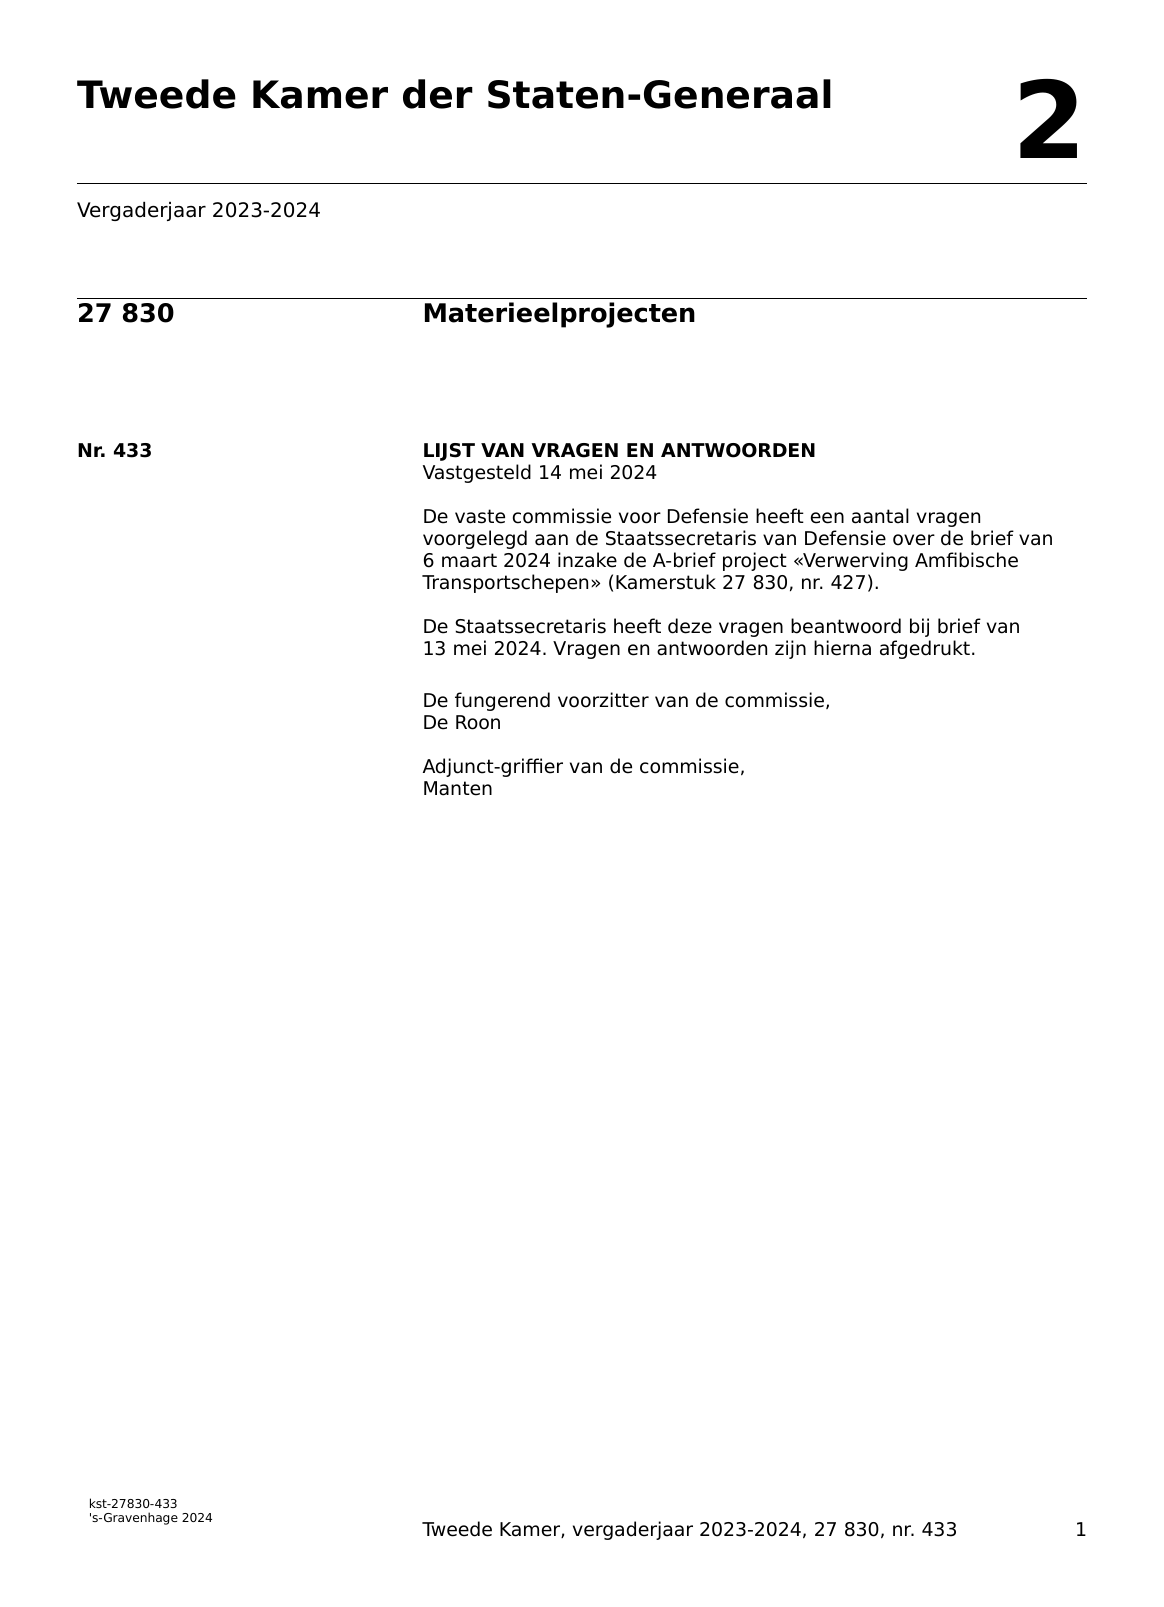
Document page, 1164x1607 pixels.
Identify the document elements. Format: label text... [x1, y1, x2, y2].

text Adjunct-griffier van de commissie, Manten [422, 756, 1087, 800]
subtitle Nr. 433 LIJST VAN VRAGEN EN ANTWOORDEN [77, 440, 1087, 462]
table_header Tweede Kamer der Staten-Generaal [77, 59, 886, 183]
text Vastgesteld 14 mei 2024 [422, 462, 1087, 484]
text De vaste commissie voor Defensie heeft een aantal vragen voorgelegd aan de Staatssecretaris van Defensie over de brief van 6 maart 2024 inzake de A-brief project «Verwerving Amfibische Transportschepen» (Kamerstuk 27 830, nr. 427). [422, 506, 1087, 594]
text kst-27830-433 [88, 1497, 323, 1511]
table_header 2 [886, 59, 1087, 183]
text 's-Gravenhage 2024 [88, 1511, 323, 1525]
table_cell Vergaderjaar 2023-2024 [77, 184, 1087, 298]
text De fungerend voorzitter van de commissie, De Roon [422, 690, 1087, 734]
text De Staatssecretaris heeft deze vragen beantwoord bij brief van 13 mei 2024. Vragen en antwoorden zijn hierna afgedrukt. [422, 616, 1087, 660]
subtitle 27 830 Materieelprojecten [77, 299, 1087, 329]
